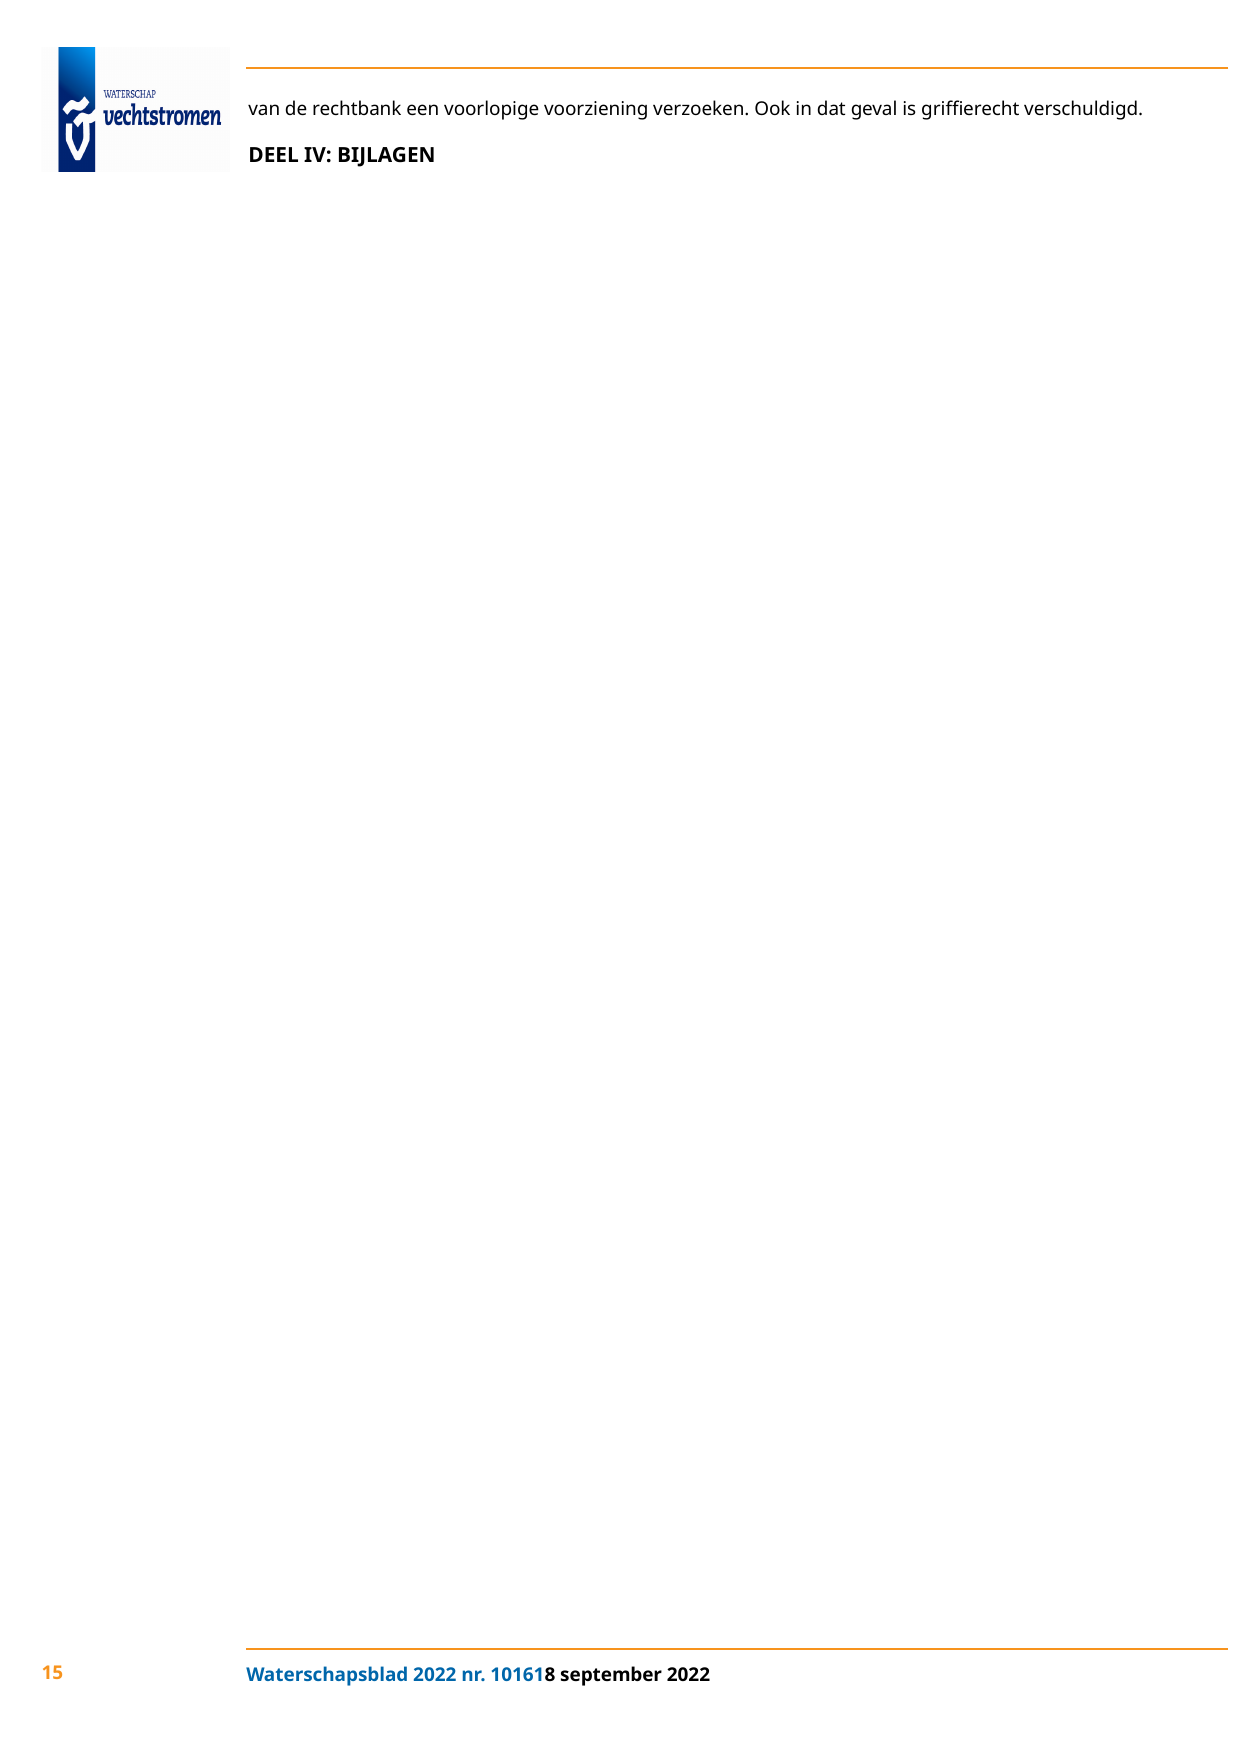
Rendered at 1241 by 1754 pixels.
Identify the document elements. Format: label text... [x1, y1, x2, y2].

picture [41, 47, 231, 172]
text van de rechtbank een voorlopige voorziening verzoeken. Ook in dat geval is griffierecht verschuldigd. [248, 95, 1152, 121]
text DEEL IV: BIJLAGEN [248, 140, 1152, 169]
